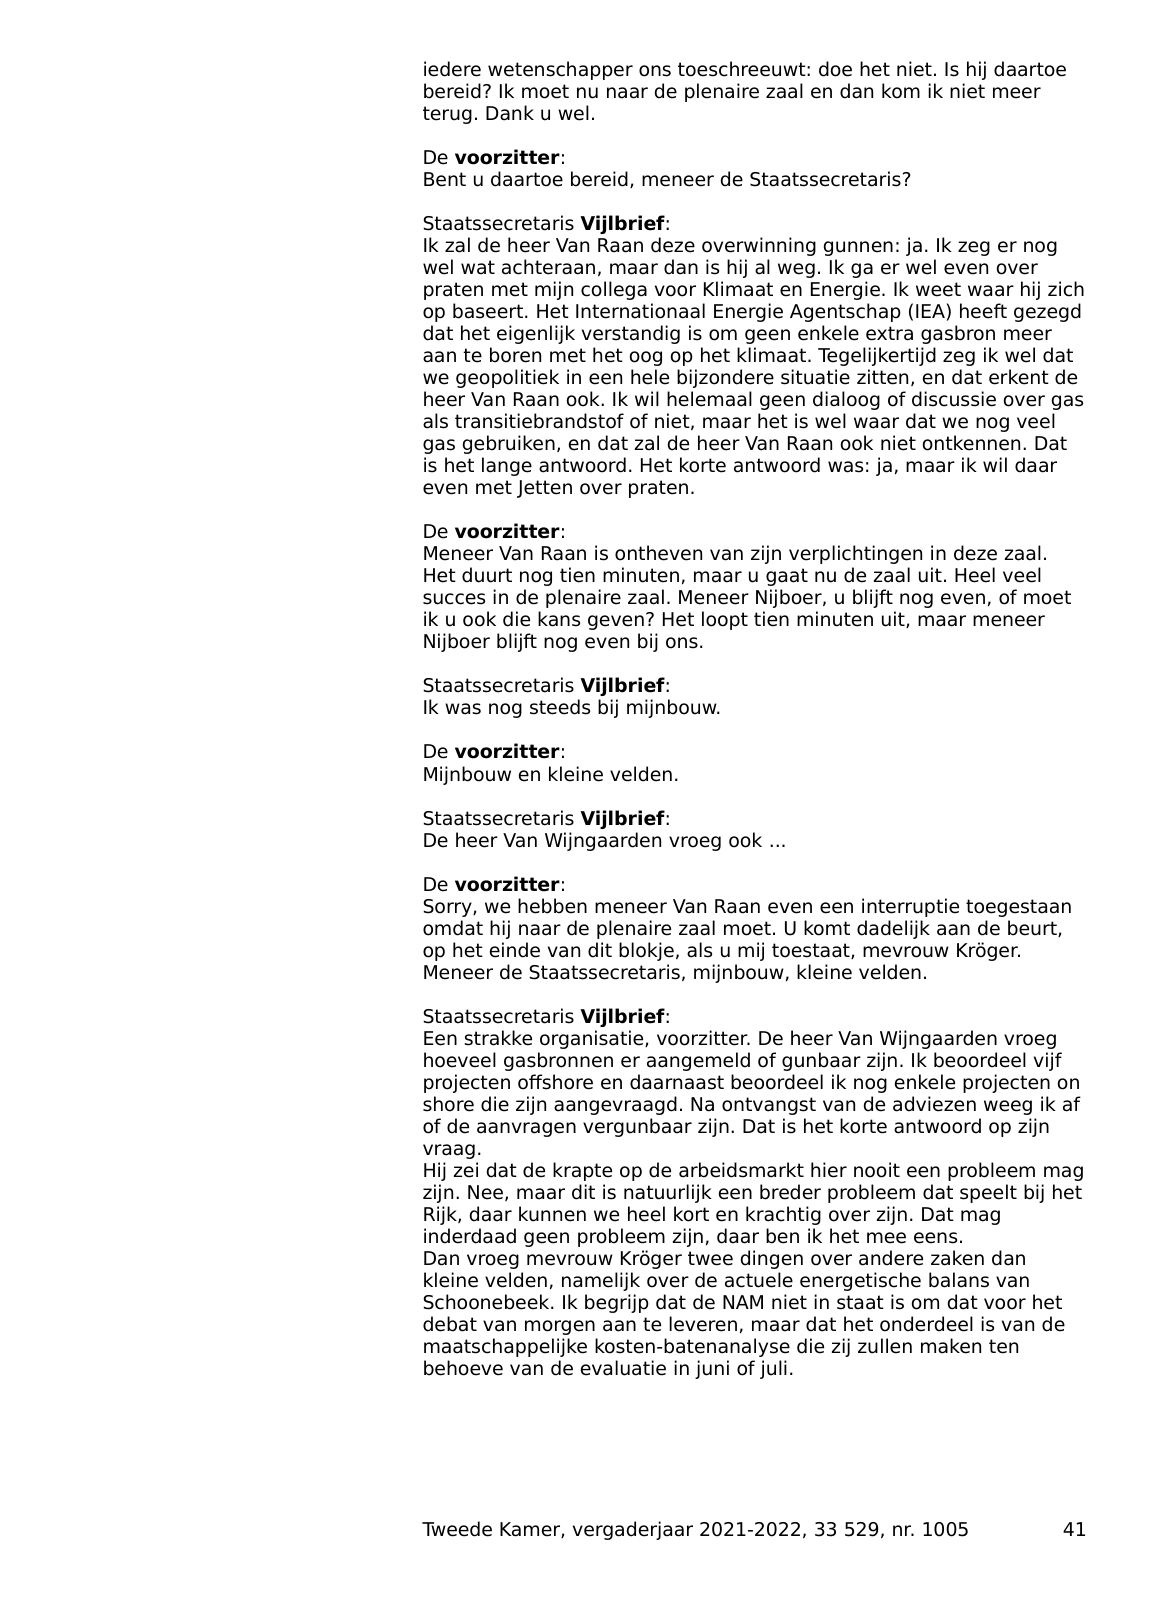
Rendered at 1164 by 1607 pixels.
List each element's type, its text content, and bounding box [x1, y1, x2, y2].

text Hij zei dat de krapte op de arbeidsmarkt hier nooit een probleem mag zijn. Nee, maar dit is natuurlijk een breder probleem dat speelt bij het Rijk, daar kunnen we heel kort en krachtig over zijn. Dat mag inderdaad geen probleem zijn, daar ben ik het mee eens. [422, 1160, 1087, 1248]
text Sorry, we hebben meneer Van Raan even een interruptie toegestaan omdat hij naar de plenaire zaal moet. U komt dadelijk aan de beurt, op het einde van dit blokje, als u mij toestaat, mevrouw Kröger. Meneer de Staatssecretaris, mijnbouw, kleine velden. [422, 896, 1087, 984]
text De heer Van Wijngaarden vroeg ook ... [422, 829, 1087, 852]
text Een strakke organisatie, voorzitter. De heer Van Wijngaarden vroeg hoeveel gasbronnen er aangemeld of gunbaar zijn. Ik beoordeel vijf projecten offshore en daarnaast beoordeel ik nog enkele projecten on shore die zijn aangevraagd. Na ontvangst van de adviezen weeg ik af of de aanvragen vergunbaar zijn. Dat is het korte antwoord op zijn vraag. [422, 1028, 1087, 1160]
text Ik was nog steeds bij mijnbouw. [422, 697, 1087, 719]
text De voorzitter: [422, 741, 1087, 763]
text De voorzitter: [422, 521, 1087, 543]
text Mijnbouw en kleine velden. [422, 763, 1087, 785]
text De voorzitter: [422, 147, 1087, 169]
text Bent u daartoe bereid, meneer de Staatssecretaris? [422, 169, 1087, 191]
text Staatssecretaris Vijlbrief: [422, 808, 1087, 829]
text Ik zal de heer Van Raan deze overwinning gunnen: ja. Ik zeg er nog wel wat achteraan, maar dan is hij al weg. Ik ga er wel even over praten met mijn collega voor Klimaat en Energie. Ik weet waar hij zich op baseert. Het Internationaal Energie Agentschap (IEA) heeft gezegd dat het eigenlijk verstandig is om geen enkele extra gasbron meer aan te boren met het oog op het klimaat. Tegelijkertijd zeg ik wel dat we geopolitiek in een hele bijzondere situatie zitten, en dat erkent de heer Van Raan ook. Ik wil helemaal geen dialoog of discussie over gas als transitiebrandstof of niet, maar het is wel waar dat we nog veel gas gebruiken, en dat zal de heer Van Raan ook niet ontkennen. Dat is het lange antwoord. Het korte antwoord was: ja, maar ik wil daar even met Jetten over praten. [422, 235, 1087, 499]
text De voorzitter: [422, 874, 1087, 896]
text Dan vroeg mevrouw Kröger twee dingen over andere zaken dan kleine velden, namelijk over de actuele energetische balans van Schoonebeek. Ik begrijp dat de NAM niet in staat is om dat voor het debat van morgen aan te leveren, maar dat het onderdeel is van de maatschappelijke kosten-batenanalyse die zij zullen maken ten behoeve van de evaluatie in juni of juli. [422, 1248, 1087, 1379]
text Staatssecretaris Vijlbrief: [422, 213, 1087, 235]
text iedere wetenschapper ons toeschreeuwt: doe het niet. Is hij daartoe bereid? Ik moet nu naar de plenaire zaal en dan kom ik niet meer terug. Dank u wel. [422, 59, 1087, 125]
text Staatssecretaris Vijlbrief: [422, 675, 1087, 697]
text Staatssecretaris Vijlbrief: [422, 1006, 1087, 1028]
text Meneer Van Raan is ontheven van zijn verplichtingen in deze zaal. Het duurt nog tien minuten, maar u gaat nu de zaal uit. Heel veel succes in de plenaire zaal. Meneer Nijboer, u blijft nog even, of moet ik u ook die kans geven? Het loopt tien minuten uit, maar meneer Nijboer blijft nog even bij ons. [422, 543, 1087, 653]
